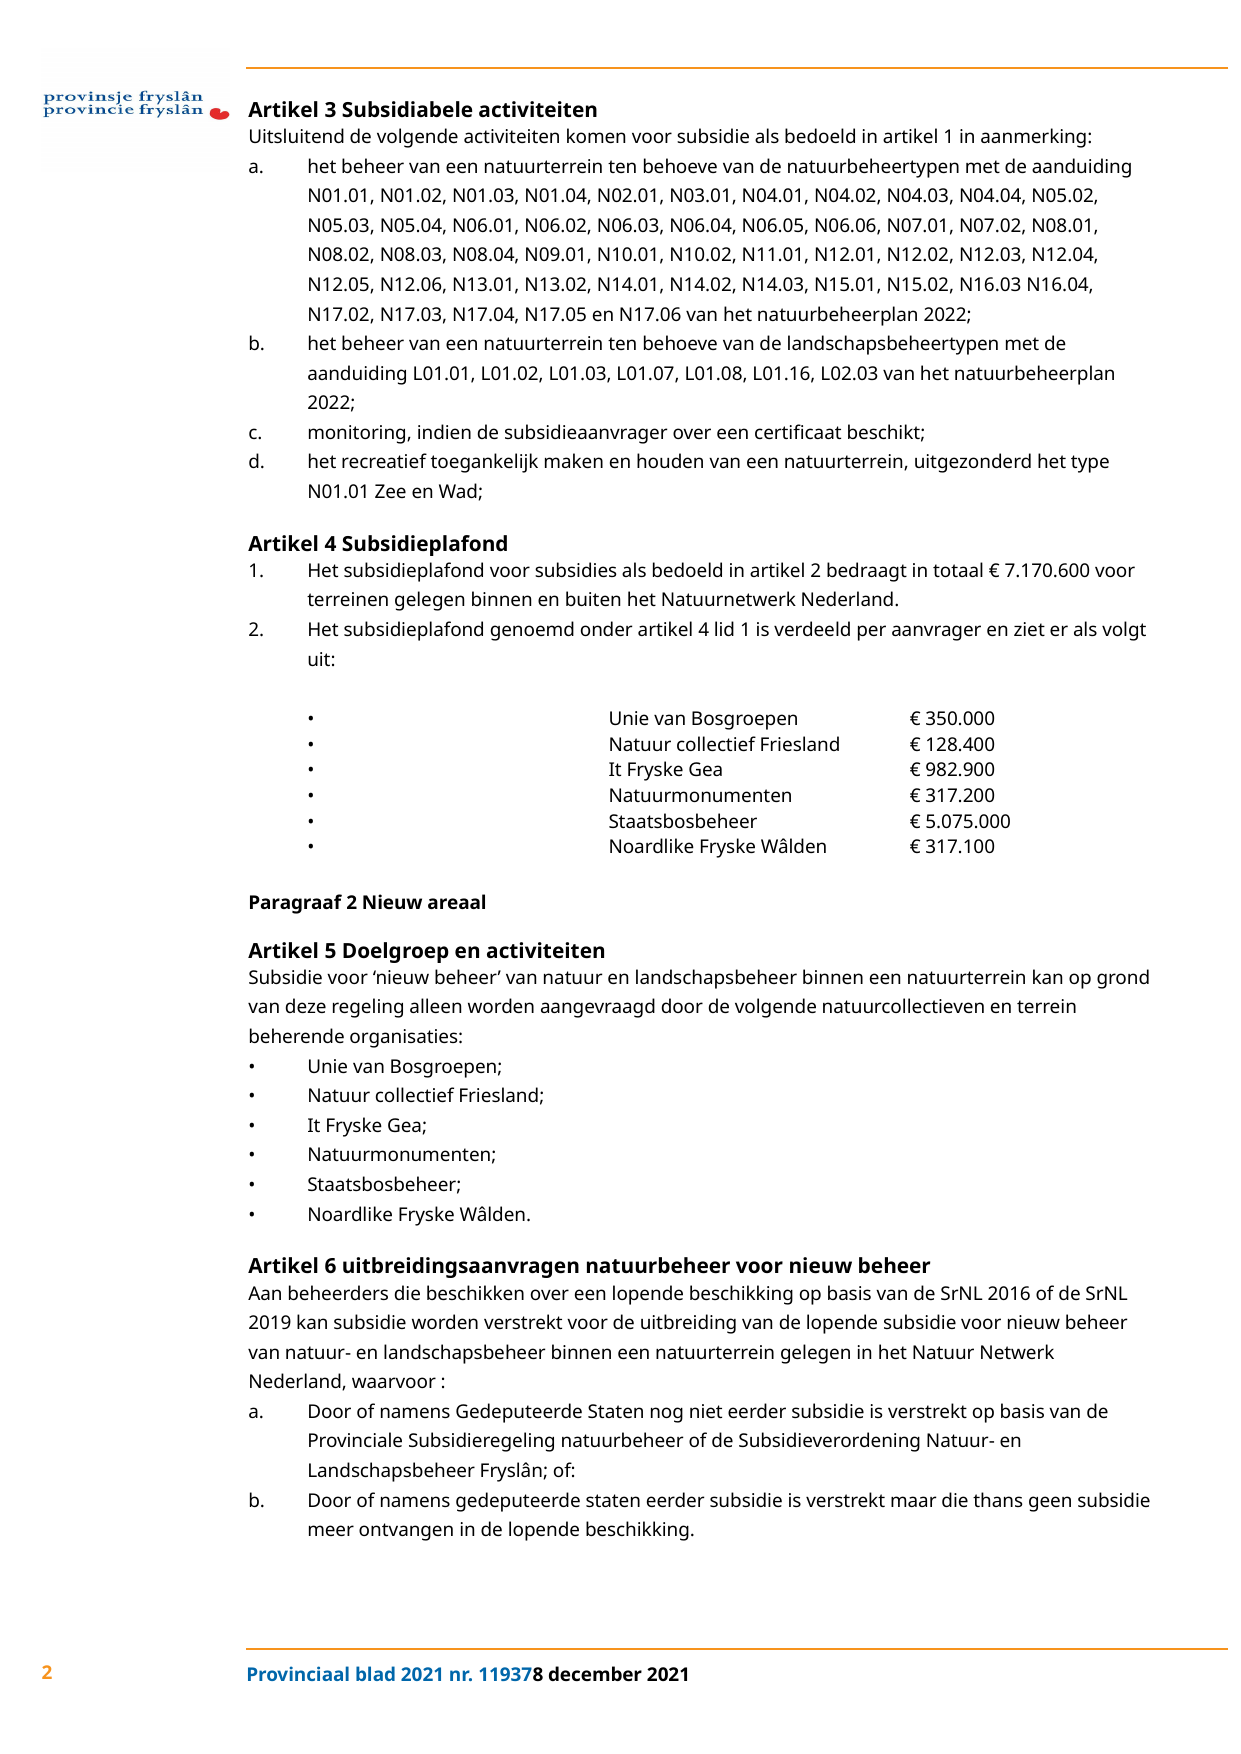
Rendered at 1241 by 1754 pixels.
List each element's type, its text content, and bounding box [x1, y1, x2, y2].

table_cell € 128.400 [910, 731, 1211, 757]
table_header • [307, 705, 608, 731]
list het recreatief toegankelijk maken en houden van een natuurterrein, uitgezonderd het type N01.01 Zee en Wad; [248, 449, 1152, 504]
table_cell € 5.075.000 [910, 808, 1211, 834]
list Natuur collectief Friesland; [248, 1082, 1152, 1108]
text Artikel 6 uitbreidingsaanvragen natuurbeheer voor nieuw beheer [248, 1251, 1152, 1280]
table_cell • [307, 731, 608, 757]
list monitoring, indien de subsidieaanvrager over een certificaat beschikt; [248, 419, 1152, 445]
list Door of namens gedeputeerde staten eerder subsidie is verstrekt maar die thans geen subsidie meer ontvangen in de lopende beschikking. [248, 1487, 1152, 1542]
list het beheer van een natuurterrein ten behoeve van de natuurbeheertypen met de aanduiding N01.01, N01.02, N01.03, N01.04, N02.01, N03.01, N04.01, N04.02, N04.03, N04.04, N05.02, N05.03, N05.04, N06.01, N06.02, N06.03, N06.04, N06.05, N06.06, N07.01, N07.02, N08.01, N08.02, N08.03, N08.04, N09.01, N10.01, N10.02, N11.01, N12.01, N12.02, N12.03, N12.04, N12.05, N12.06, N13.01, N13.02, N14.01, N14.02, N14.03, N15.01, N15.02, N16.03 N16.04, N17.02, N17.03, N17.04, N17.05 en N17.06 van het natuurbeheerplan 2022; [248, 153, 1152, 326]
list It Fryske Gea; [248, 1112, 1152, 1138]
table_cell Noardlike Fryske Wâlden [608, 834, 909, 859]
table_cell • [307, 757, 608, 782]
table_cell Staatsbosbeheer [608, 808, 909, 834]
text Uitsluitend de volgende activiteiten komen voor subsidie als bedoeld in artikel 1 in aanmerking: [248, 123, 1152, 149]
table_cell Natuurmonumenten [608, 782, 909, 808]
table_cell • [307, 834, 608, 859]
list Het subsidieplafond voor subsidies als bedoeld in artikel 2 bedraagt in totaal € 7.170.600 voor terreinen gelegen binnen en buiten het Natuurnetwerk Nederland. [248, 557, 1152, 612]
table_cell • [307, 808, 608, 834]
table_cell € 317.200 [910, 782, 1211, 808]
list Noardlike Fryske Wâlden. [248, 1201, 1152, 1227]
table_cell • [307, 782, 608, 808]
table_header Unie van Bosgroepen [608, 705, 909, 731]
text Paragraaf 2 Nieuw areaal [248, 889, 1152, 915]
table_cell € 317.100 [910, 834, 1211, 859]
list Unie van Bosgroepen; [248, 1053, 1152, 1079]
text Artikel 4 Subsidieplafond [248, 529, 1152, 557]
list het beheer van een natuurterrein ten behoeve van de landschapsbeheertypen met de aanduiding L01.01, L01.02, L01.03, L01.07, L01.08, L01.16, L02.03 van het natuurbeheerplan 2022; [248, 330, 1152, 415]
table_cell It Fryske Gea [608, 757, 909, 782]
list Natuurmonumenten; [248, 1142, 1152, 1167]
picture [41, 47, 231, 172]
text Artikel 5 Doelgroep en activiteiten [248, 936, 1152, 964]
table_cell € 982.900 [910, 757, 1211, 782]
text Artikel 3 Subsidiabele activiteiten [248, 95, 1152, 123]
text Aan beheerders die beschikken over een lopende beschikking op basis van de SrNL 2016 of de SrNL 2019 kan subsidie worden verstrekt voor de uitbreiding van de lopende subsidie voor nieuw beheer van natuur- en landschapsbeheer binnen een natuurterrein gelegen in het Natuur Netwerk Nederland, waarvoor : [248, 1280, 1152, 1394]
table_header € 350.000 [910, 705, 1211, 731]
text Subsidie voor ‘nieuw beheer’ van natuur en landschapsbeheer binnen een natuurterrein kan op grond van deze regeling alleen worden aangevraagd door de volgende natuurcollectieven en terrein beherende organisaties: [248, 964, 1152, 1049]
list Staatsbosbeheer; [248, 1171, 1152, 1197]
table_cell Natuur collectief Friesland [608, 731, 909, 757]
list Door of namens Gedeputeerde Staten nog niet eerder subsidie is verstrekt op basis van de Provinciale Subsidieregeling natuurbeheer of de Subsidieverordening Natuur- en Landschapsbeheer Fryslân; of: [248, 1398, 1152, 1483]
list Het subsidieplafond genoemd onder artikel 4 lid 1 is verdeeld per aanvrager en ziet er als volgt uit: [248, 616, 1152, 672]
